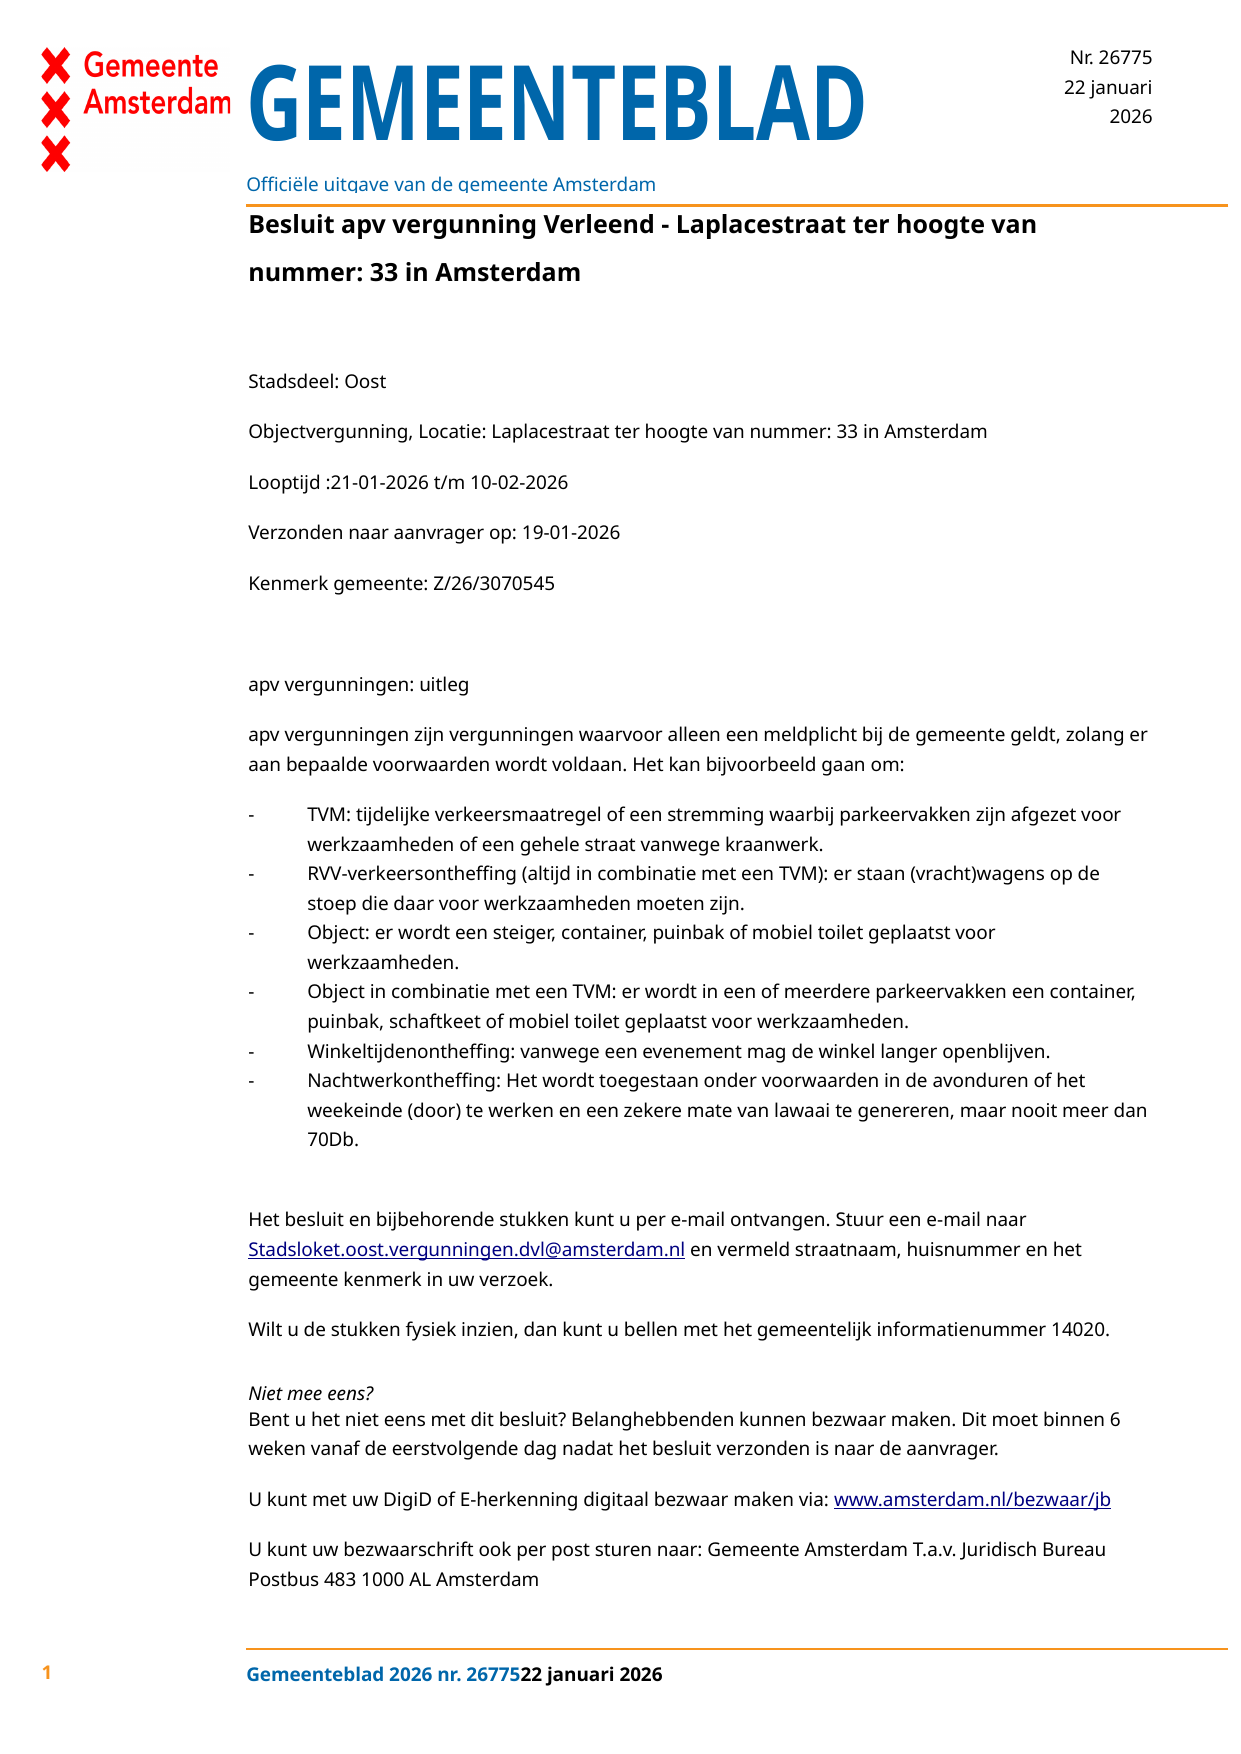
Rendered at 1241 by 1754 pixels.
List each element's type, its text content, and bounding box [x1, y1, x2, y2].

text Looptijd :21-01-2026 t/m 10-02-2026 [248, 469, 1152, 495]
text Het besluit en bijbehorende stukken kunt u per e-mail ontvangen. Stuur een e-mail naar Stadsloket.oost.vergunningen.dvl@amsterdam.nl en vermeld straatnaam, huisnummer en het gemeente kenmerk in uw verzoek. [248, 1207, 1152, 1292]
picture [41, 47, 231, 172]
text Kenmerk gemeente: Z/26/3070545 [248, 570, 1152, 596]
list Object in combinatie met een TVM: er wordt in een of meerdere parkeervakken een container, puinbak, schaftkeet of mobiel toilet geplaatst voor werkzaamheden. [248, 979, 1152, 1034]
text Objectvergunning, Locatie: Laplacestraat ter hoogte van nummer: 33 in Amsterdam [248, 419, 1152, 444]
text Stadsdeel: Oost [248, 368, 1152, 394]
list Winkeltijdenontheffing: vanwege een evenement mag de winkel langer openblijven. [248, 1038, 1152, 1064]
text Verzonden naar aanvrager op: 19-01-2026 [248, 519, 1152, 545]
list Nachtwerkontheffing: Het wordt toegestaan onder voorwaarden in de avonduren of het weekeinde (door) te werken en een zekere mate van lawaai te genereren, maar nooit meer dan 70Db. [248, 1067, 1152, 1152]
text Wilt u de stukken fysiek inzien, dan kunt u bellen met het gemeentelijk informatienummer 14020. [248, 1316, 1152, 1342]
text Bent u het niet eens met dit besluit? Belanghebbenden kunnen bezwaar maken. Dit moet binnen 6 weken vanaf de eerstvolgende dag nadat het besluit verzonden is naar de aanvrager. [248, 1406, 1152, 1461]
text Besluit apv vergunning Verleend - Laplacestraat ter hoogte van nummer: 33 in Amsterdam [248, 207, 1152, 288]
text U kunt met uw DigiD of E-herkenning digitaal bezwaar maken via: www.amsterdam.nl/bezwaar/jb [248, 1486, 1152, 1512]
text U kunt uw bezwaarschrift ook per post sturen naar: Gemeente Amsterdam T.a.v. Juridisch Bureau Postbus 483 1000 AL Amsterdam [248, 1536, 1152, 1592]
list Object: er wordt een steiger, container, puinbak of mobiel toilet geplaatst voor werkzaamheden. [248, 919, 1152, 975]
text apv vergunningen zijn vergunningen waarvoor alleen een meldplicht bij de gemeente geldt, zolang er aan bepaalde voorwaarden wordt voldaan. Het kan bijvoorbeeld gaan om: [248, 721, 1152, 777]
list RVV-verkeersontheffing (altijd in combinatie met een TVM): er staan (vracht)wagens op de stoep die daar voor werkzaamheden moeten zijn. [248, 860, 1152, 916]
text apv vergunningen: uitleg [248, 671, 1152, 697]
list TVM: tijdelijke verkeersmaatregel of een stremming waarbij parkeervakken zijn afgezet voor werkzaamheden of een gehele straat vanwege kraanwerk. [248, 801, 1152, 857]
text Niet mee eens? [248, 1380, 1152, 1406]
